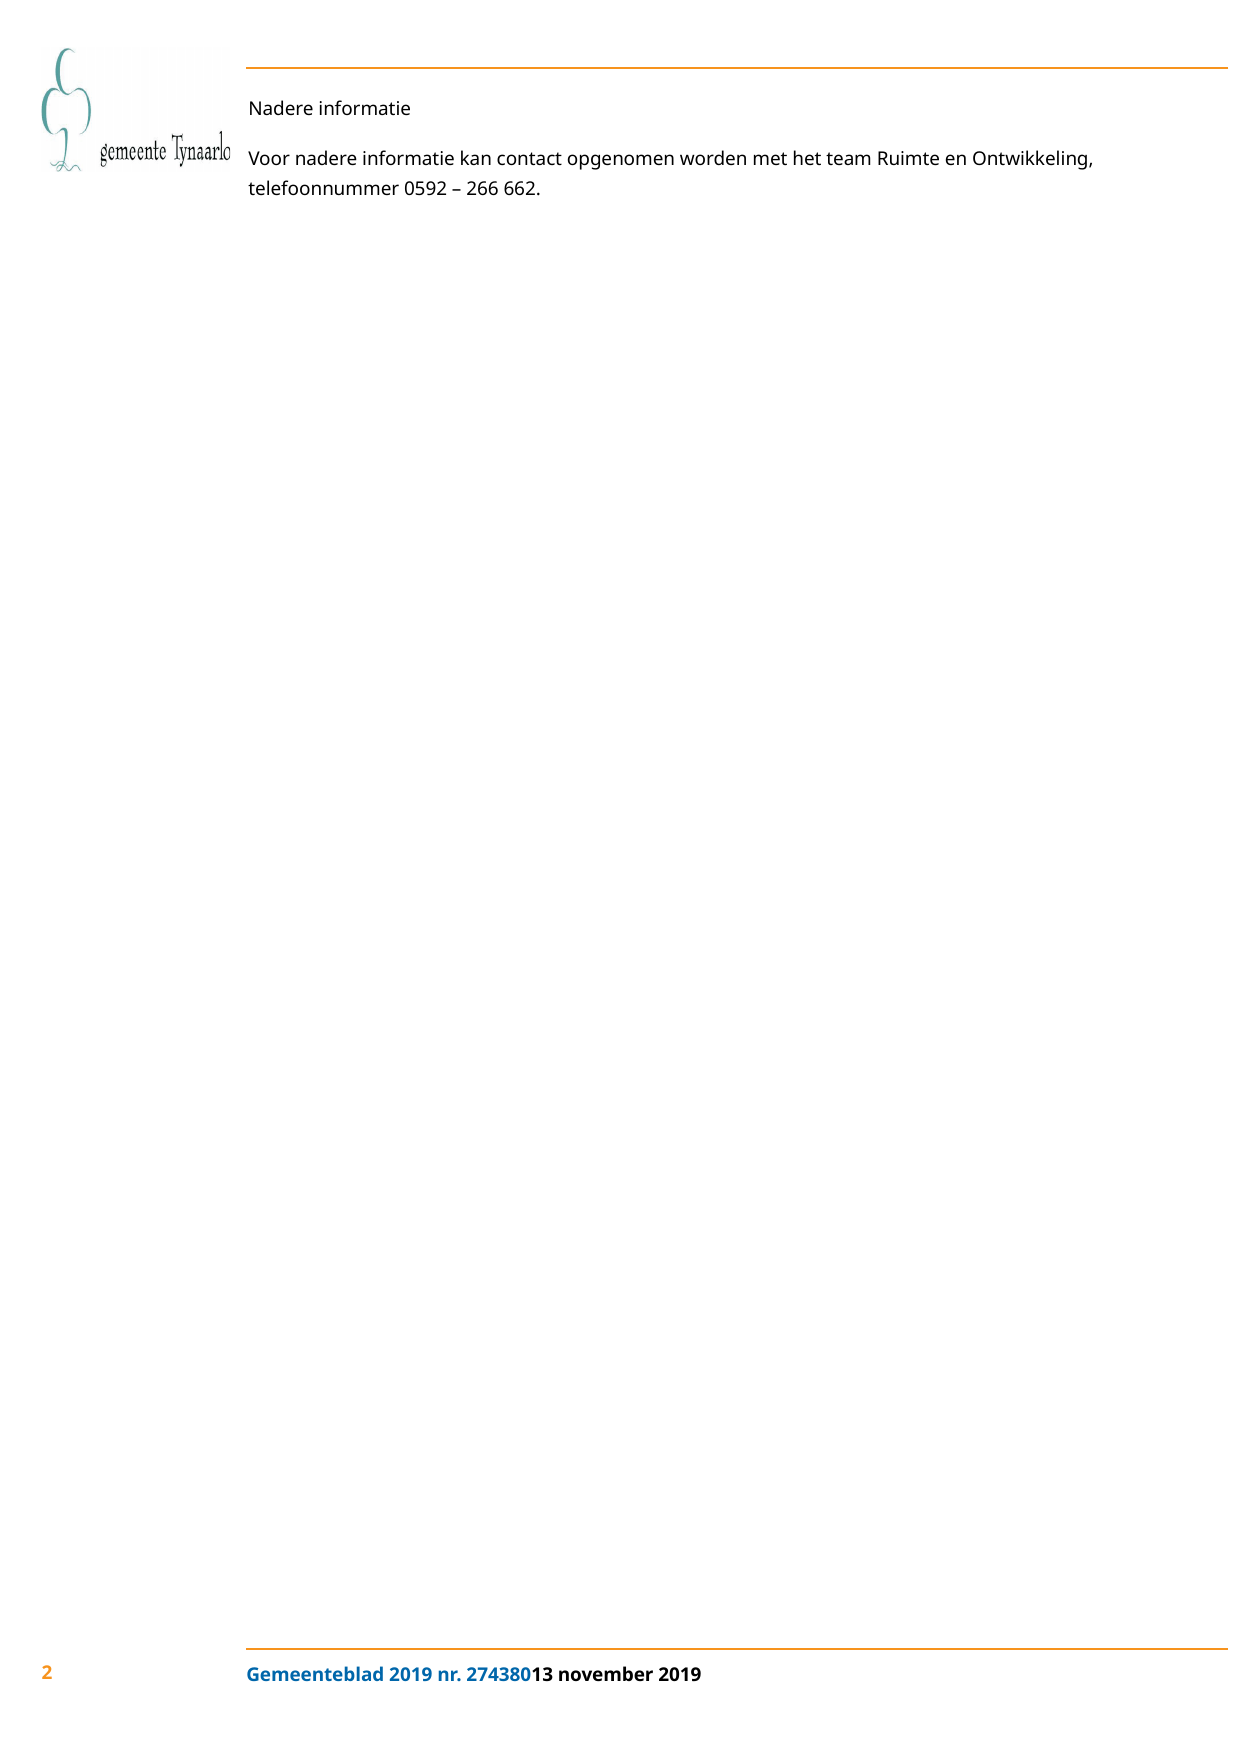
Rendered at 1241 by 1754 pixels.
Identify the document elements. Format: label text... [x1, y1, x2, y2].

text Nadere informatie [248, 95, 1152, 121]
text Voor nadere informatie kan contact opgenomen worden met het team Ruimte en Ontwikkeling, telefoonnummer 0592 – 266 662. [248, 145, 1152, 201]
picture [41, 47, 231, 172]
